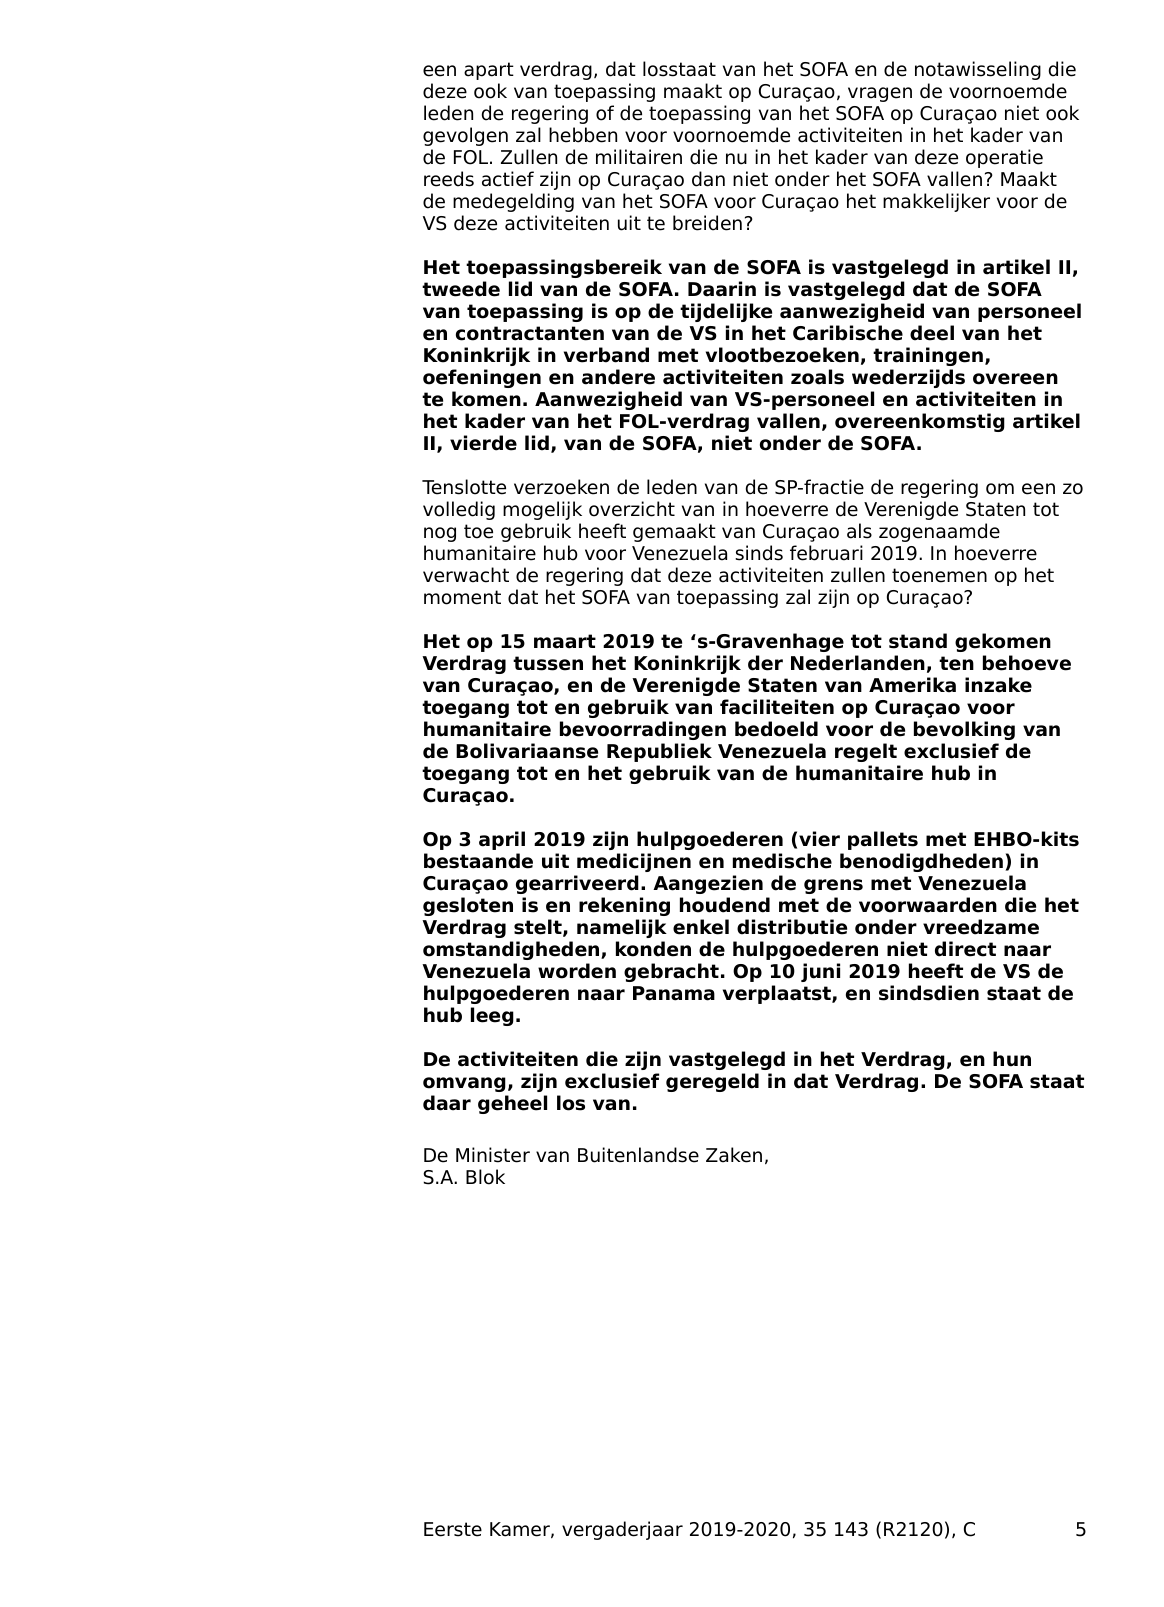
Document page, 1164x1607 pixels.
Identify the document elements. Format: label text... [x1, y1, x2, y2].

text De Minister van Buitenlandse Zaken, S.A. Blok [422, 1145, 1087, 1189]
text Tenslotte verzoeken de leden van de SP-fractie de regering om een zo volledig mogelijk overzicht van in hoeverre de Verenigde Staten tot nog toe gebruik heeft gemaakt van Curaçao als zogenaamde humanitaire hub voor Venezuela sinds februari 2019. In hoeverre verwacht de regering dat deze activiteiten zullen toenemen op het moment dat het SOFA van toepassing zal zijn op Curaçao? [422, 477, 1087, 609]
text De activiteiten die zijn vastgelegd in het Verdrag, en hun omvang, zijn exclusief geregeld in dat Verdrag. De SOFA staat daar geheel los van. [422, 1049, 1087, 1115]
text een apart verdrag, dat losstaat van het SOFA en de notawisseling die deze ook van toepassing maakt op Curaçao, vragen de voornoemde leden de regering of de toepassing van het SOFA op Curaçao niet ook gevolgen zal hebben voor voornoemde activiteiten in het kader van de FOL. Zullen de militairen die nu in het kader van deze operatie reeds actief zijn op Curaçao dan niet onder het SOFA vallen? Maakt de medegelding van het SOFA voor Curaçao het makkelijker voor de VS deze activiteiten uit te breiden? [422, 59, 1087, 235]
text Het op 15 maart 2019 te ‘s-Gravenhage tot stand gekomen Verdrag tussen het Koninkrijk der Nederlanden, ten behoeve van Curaçao, en de Verenigde Staten van Amerika inzake toegang tot en gebruik van faciliteiten op Curaçao voor humanitaire bevoorradingen bedoeld voor de bevolking van de Bolivariaanse Republiek Venezuela regelt exclusief de toegang tot en het gebruik van de humanitaire hub in Curaçao. [422, 631, 1087, 807]
text Het toepassingsbereik van de SOFA is vastgelegd in artikel II, tweede lid van de SOFA. Daarin is vastgelegd dat de SOFA van toepassing is op de tijdelijke aanwezigheid van personeel en contractanten van de VS in het Caribische deel van het Koninkrijk in verband met vlootbezoeken, trainingen, oefeningen en andere activiteiten zoals wederzijds overeen te komen. Aanwezigheid van VS-personeel en activiteiten in het kader van het FOL-verdrag vallen, overeenkomstig artikel II, vierde lid, van de SOFA, niet onder de SOFA. [422, 257, 1087, 455]
text Op 3 april 2019 zijn hulpgoederen (vier pallets met EHBO-kits bestaande uit medicijnen en medische benodigdheden) in Curaçao gearriveerd. Aangezien de grens met Venezuela gesloten is en rekening houdend met de voorwaarden die het Verdrag stelt, namelijk enkel distributie onder vreedzame omstandigheden, konden de hulpgoederen niet direct naar Venezuela worden gebracht. Op 10 juni 2019 heeft de VS de hulpgoederen naar Panama verplaatst, en sindsdien staat de hub leeg. [422, 829, 1087, 1027]
